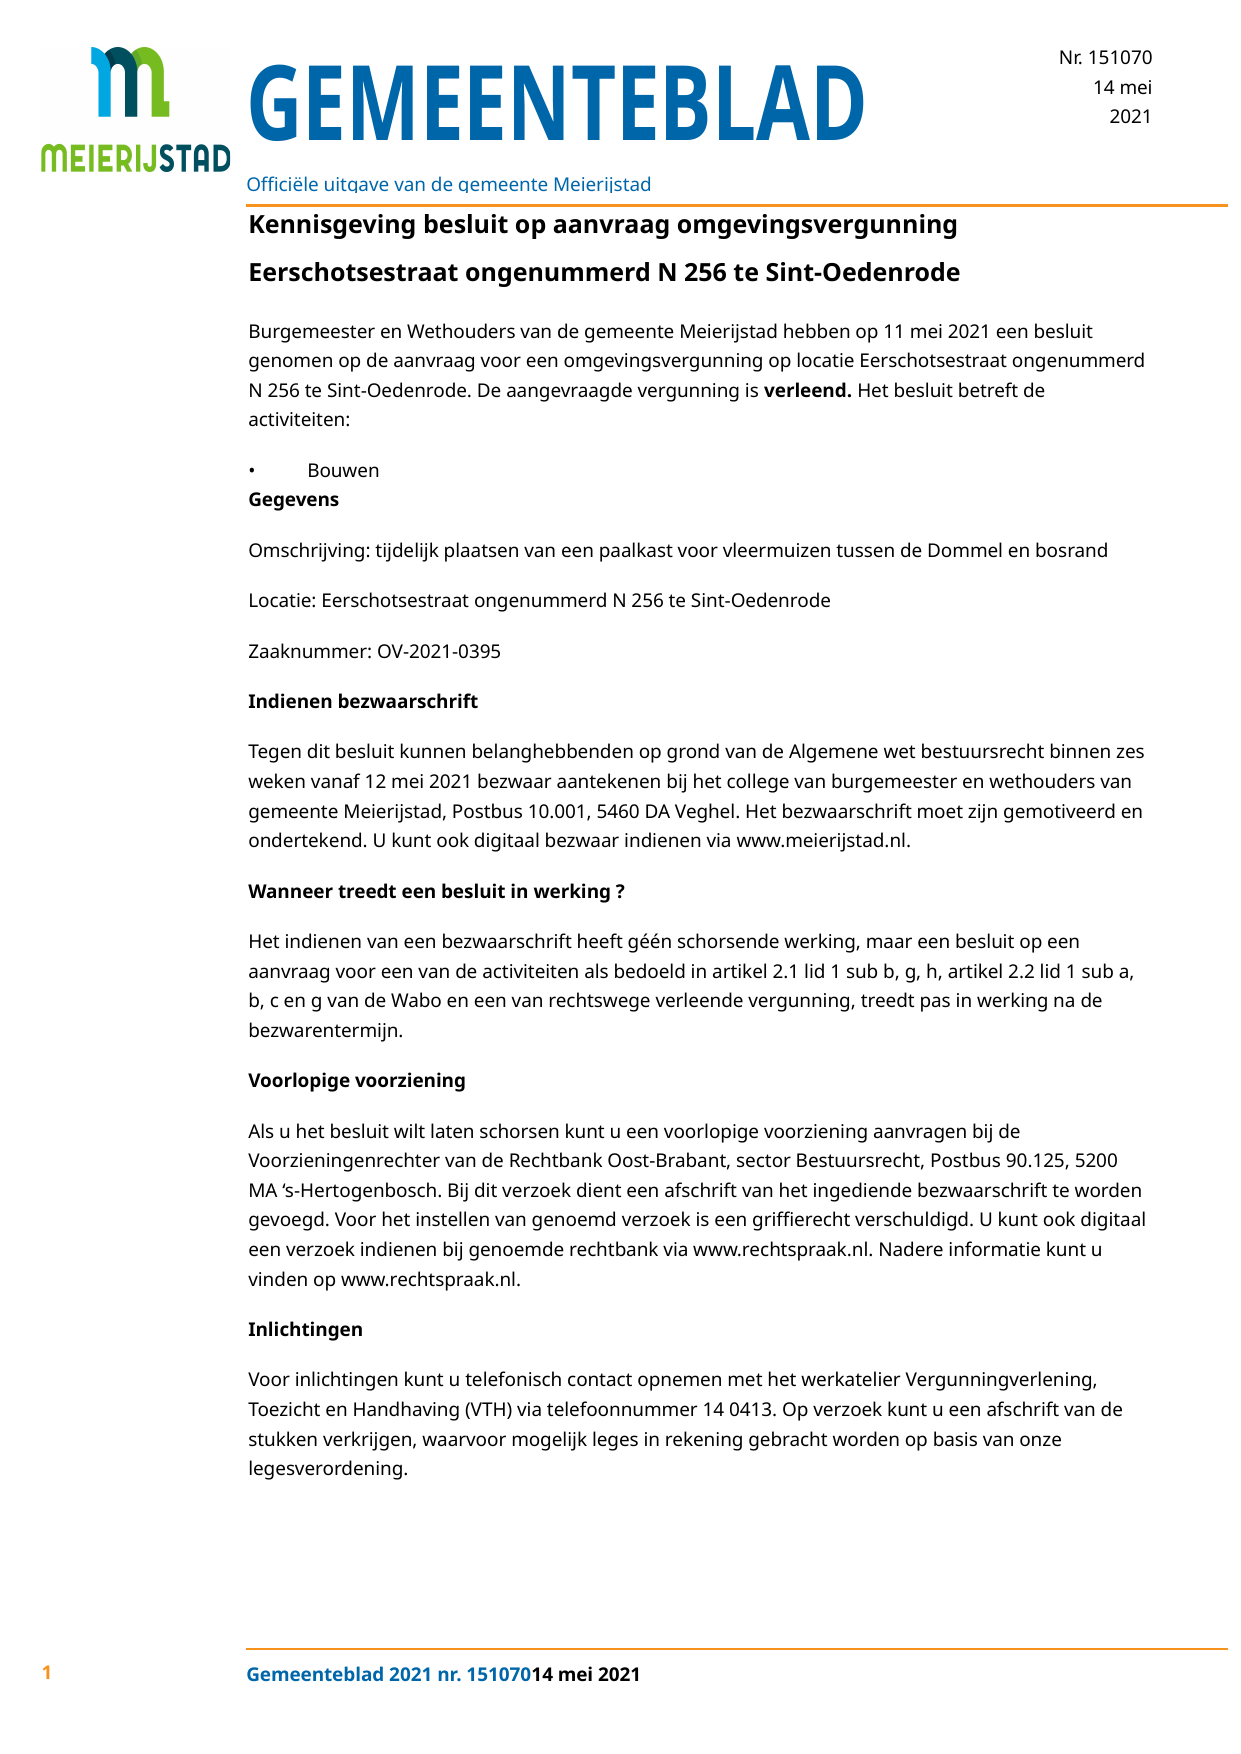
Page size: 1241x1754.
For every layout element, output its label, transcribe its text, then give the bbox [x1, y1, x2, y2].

text Voor inlichtingen kunt u telefonisch contact opnemen met het werkatelier Vergunningverlening, Toezicht en Handhaving (VTH) via telefoonnummer 14 0413. Op verzoek kunt u een afschrift van de stukken verkrijgen, waarvoor mogelijk leges in rekening gebracht worden op basis van onze legesverordening. [248, 1367, 1152, 1481]
text Gegevens [248, 487, 1152, 512]
text Zaaknummer: OV-2021-0395 [248, 638, 1152, 664]
list Bouwen [248, 457, 1152, 483]
text Inlichtingen [248, 1316, 1152, 1342]
text Als u het besluit wilt laten schorsen kunt u een voorlopige voorziening aanvragen bij de Voorzieningenrechter van de Rechtbank Oost-Brabant, sector Bestuursrecht, Postbus 90.125, 5200 MA ‘s-Hertogenbosch. Bij dit verzoek dient een afschrift van het ingediende bezwaarschrift te worden gevoegd. Voor het instellen van genoemd verzoek is een griffierecht verschuldigd. U kunt ook digitaal een verzoek indienen bij genoemde rechtbank via www.rechtspraak.nl. Nadere informatie kunt u vinden op www.rechtspraak.nl. [248, 1118, 1152, 1292]
text Indienen bezwaarschrift [248, 688, 1152, 714]
text Het indienen van een bezwaarschrift heeft géén schorsende werking, maar een besluit op een aanvraag voor een van de activiteiten als bedoeld in artikel 2.1 lid 1 sub b, g, h, artikel 2.2 lid 1 sub a, b, c en g van de Wabo en een van rechtswege verleende vergunning, treedt pas in werking na de bezwarentermijn. [248, 928, 1152, 1043]
picture [41, 47, 231, 172]
text Locatie: Eerschotsestraat ongenummerd N 256 te Sint-Oedenrode [248, 587, 1152, 613]
text Omschrijving: tijdelijk plaatsen van een paalkast voor vleermuizen tussen de Dommel en bosrand [248, 537, 1152, 563]
text Voorlopige voorziening [248, 1067, 1152, 1093]
text Wanneer treedt een besluit in werking ? [248, 878, 1152, 904]
text Burgemeester en Wethouders van de gemeente Meierijstad hebben op 11 mei 2021 een besluit genomen op de aanvraag voor een omgevingsvergunning op locatie Eerschotsestraat ongenummerd N 256 te Sint-Oedenrode. De aangevraagde vergunning is verleend. Het besluit betreft de activiteiten: [248, 318, 1152, 432]
text Kennisgeving besluit op aanvraag omgevingsvergunning Eerschotsestraat ongenummerd N 256 te Sint-Oedenrode [248, 207, 1152, 288]
text Tegen dit besluit kunnen belanghebbenden op grond van de Algemene wet bestuursrecht binnen zes weken vanaf 12 mei 2021 bezwaar aantekenen bij het college van burgemeester en wethouders van gemeente Meierijstad, Postbus 10.001, 5460 DA Veghel. Het bezwaarschrift moet zijn gemotiveerd en ondertekend. U kunt ook digitaal bezwaar indienen via www.meierijstad.nl. [248, 739, 1152, 853]
